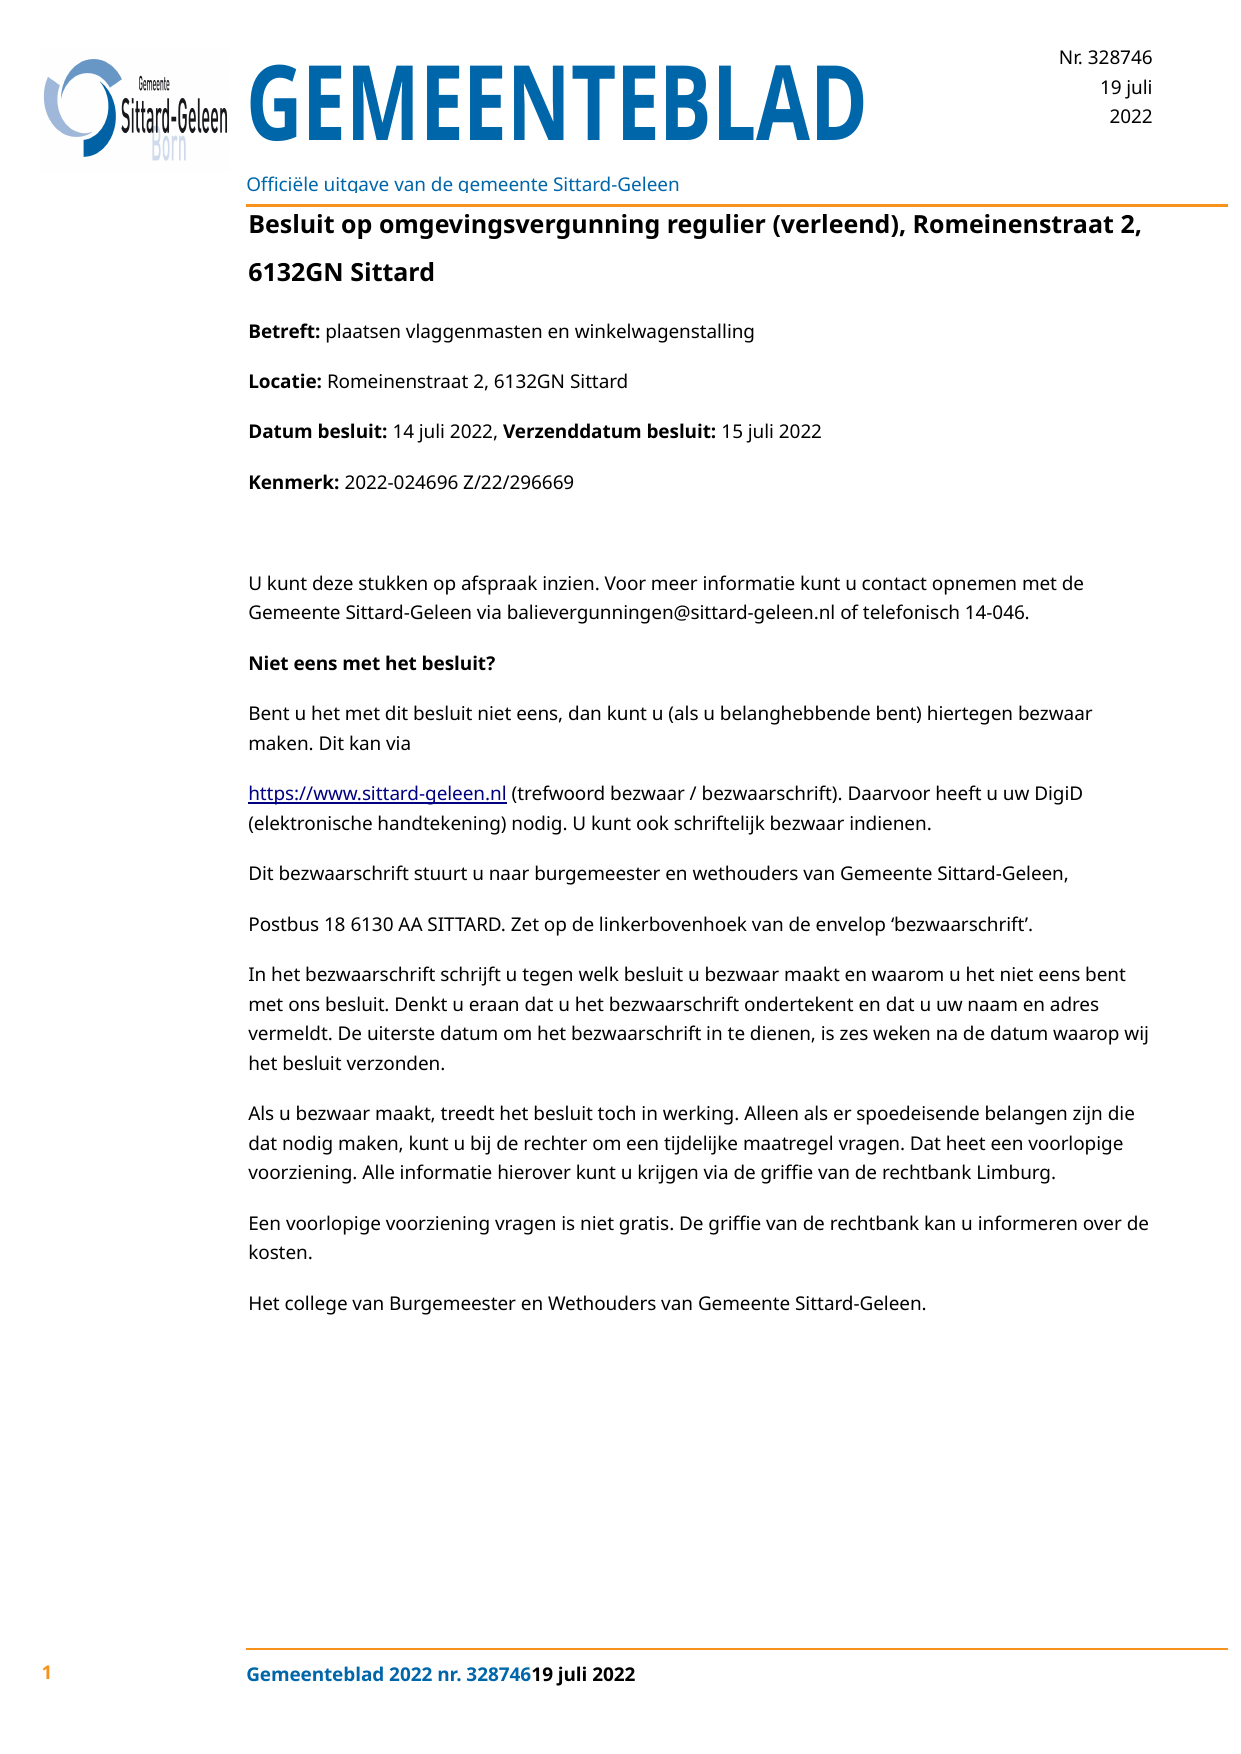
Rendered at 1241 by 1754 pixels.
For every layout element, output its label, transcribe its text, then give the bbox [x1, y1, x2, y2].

text Het college van Burgemeester en Wethouders van Gemeente Sittard-Geleen. [248, 1290, 1152, 1316]
text Niet eens met het besluit? [248, 650, 1152, 676]
text Bent u het met dit besluit niet eens, dan kunt u (als u belanghebbende bent) hiertegen bezwaar maken. Dit kan via [248, 700, 1152, 756]
text Datum besluit: 14 juli 2022, Verzenddatum besluit: 15 juli 2022 [248, 419, 1152, 444]
text Locatie: Romeinenstraat 2, 6132GN Sittard [248, 368, 1152, 394]
text Kenmerk: 2022-024696 Z/22/296669 [248, 469, 1152, 495]
text Dit bezwaarschrift stuurt u naar burgemeester en wethouders van Gemeente Sittard-Geleen, [248, 860, 1152, 886]
text Postbus 18 6130 AA SITTARD. Zet op de linkerbovenhoek van de envelop ‘bezwaarschrift’. [248, 911, 1152, 937]
text https://www.sittard-geleen.nl (trefwoord bezwaar / bezwaarschrift). Daarvoor heeft u uw DigiD (elektronische handtekening) nodig. U kunt ook schriftelijk bezwaar indienen. [248, 780, 1152, 836]
picture [41, 47, 231, 172]
text In het bezwaarschrift schrijft u tegen welk besluit u bezwaar maakt en waarom u het niet eens bent met ons besluit. Denkt u eraan dat u het bezwaarschrift ondertekent en dat u uw naam en adres vermeldt. De uiterste datum om het bezwaarschrift in te dienen, is zes weken na de datum waarop wij het besluit verzonden. [248, 961, 1152, 1076]
text Een voorlopige voorziening vragen is niet gratis. De griffie van de rechtbank kan u informeren over de kosten. [248, 1210, 1152, 1265]
text Besluit op omgevingsvergunning regulier (verleend), Romeinenstraat 2, 6132GN Sittard [248, 207, 1152, 288]
text U kunt deze stukken op afspraak inzien. Voor meer informatie kunt u contact opnemen met de Gemeente Sittard-Geleen via balievergunningen@sittard-geleen.nl of telefonisch 14-046. [248, 570, 1152, 625]
text Betreft: plaatsen vlaggenmasten en winkelwagenstalling [248, 318, 1152, 344]
text Als u bezwaar maakt, treedt het besluit toch in werking. Alleen als er spoedeisende belangen zijn die dat nodig maken, kunt u bij de rechter om een tijdelijke maatregel vragen. Dat heet een voorlopige voorziening. Alle informatie hierover kunt u krijgen via de griffie van de rechtbank Limburg. [248, 1100, 1152, 1185]
